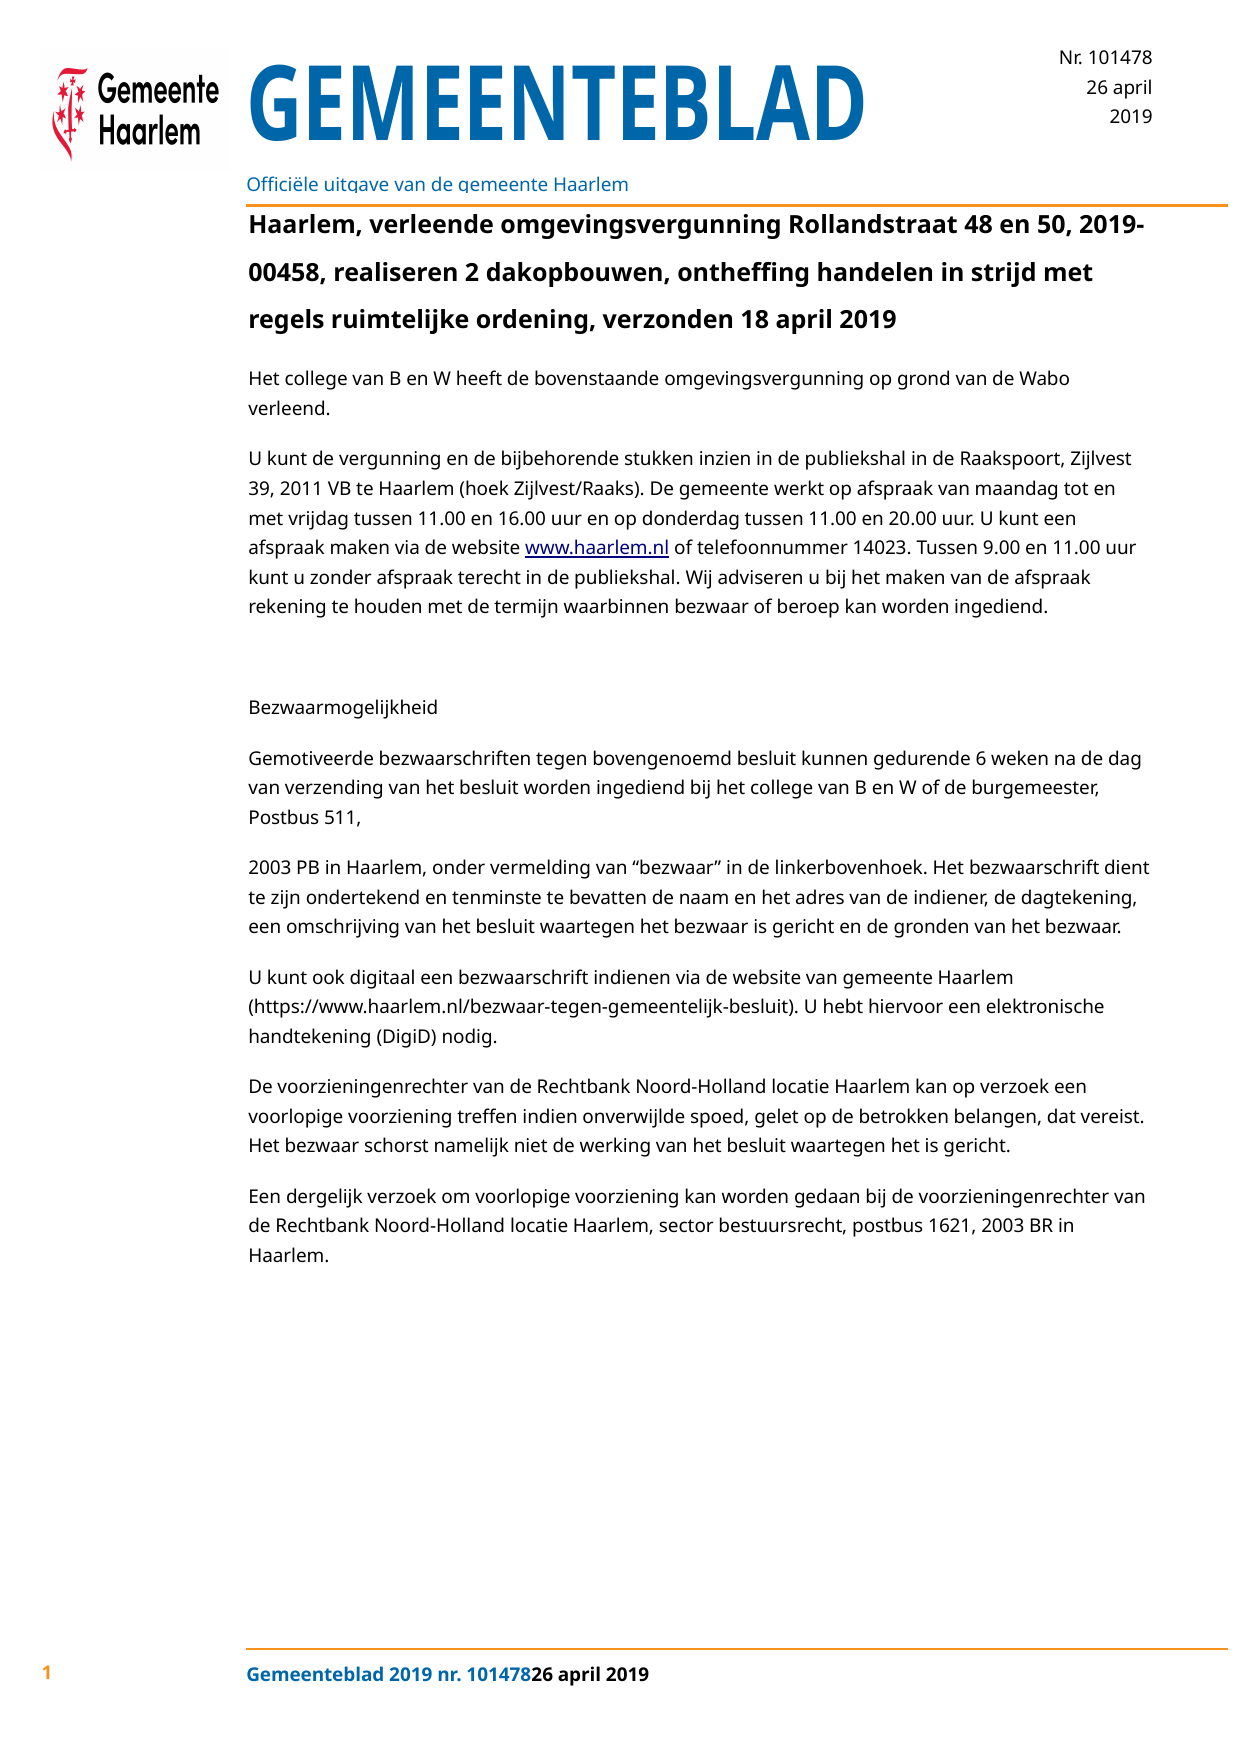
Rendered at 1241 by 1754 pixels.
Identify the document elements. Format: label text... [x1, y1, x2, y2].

text Het college van B en W heeft de bovenstaande omgevingsvergunning op grond van de Wabo verleend. [248, 366, 1152, 421]
text U kunt ook digitaal een bezwaarschrift indienen via de website van gemeente Haarlem (https://www.haarlem.nl/bezwaar-tegen-gemeentelijk-besluit). U hebt hiervoor een elektronische handtekening (DigiD) nodig. [248, 964, 1152, 1049]
text Een dergelijk verzoek om voorlopige voorziening kan worden gedaan bij de voorzieningenrechter van de Rechtbank Noord-Holland locatie Haarlem, sector bestuursrecht, postbus 1621, 2003 BR in Haarlem. [248, 1183, 1152, 1268]
text Gemotiveerde bezwaarschriften tegen bovengenoemd besluit kunnen gedurende 6 weken na de dag van verzending van het besluit worden ingediend bij het college van B en W of de burgemeester, Postbus 511, [248, 745, 1152, 829]
text 2003 PB in Haarlem, onder vermelding van “bezwaar” in de linkerbovenhoek. Het bezwaarschrift dient te zijn ondertekend en tenminste te bevatten de naam en het adres van de indiener, de dagtekening, een omschrijving van het besluit waartegen het bezwaar is gericht en de gronden van het bezwaar. [248, 854, 1152, 939]
text U kunt de vergunning en de bijbehorende stukken inzien in de publiekshal in de Raakspoort, Zijlvest 39, 2011 VB te Haarlem (hoek Zijlvest/Raaks). De gemeente werkt op afspraak van maandag tot en met vrijdag tussen 11.00 en 16.00 uur en op donderdag tussen 11.00 en 20.00 uur. U kunt een afspraak maken via de website www.haarlem.nl of telefoonnummer 14023. Tussen 9.00 en 11.00 uur kunt u zonder afspraak terecht in de publiekshal. Wij adviseren u bij het maken van de afspraak rekening te houden met de termijn waarbinnen bezwaar of beroep kan worden ingediend. [248, 446, 1152, 619]
text De voorzieningenrechter van de Rechtbank Noord-Holland locatie Haarlem kan op verzoek een voorlopige voorziening treffen indien onverwijlde spoed, gelet op de betrokken belangen, dat vereist. Het bezwaar schorst namelijk niet de werking van het besluit waartegen het is gericht. [248, 1073, 1152, 1158]
picture [41, 47, 231, 172]
text Haarlem, verleende omgevingsvergunning Rollandstraat 48 en 50, 2019-00458, realiseren 2 dakopbouwen, ontheffing handelen in strijd met regels ruimtelijke ordening, verzonden 18 april 2019 [248, 207, 1152, 336]
text Bezwaarmogelijkheid [248, 694, 1152, 720]
